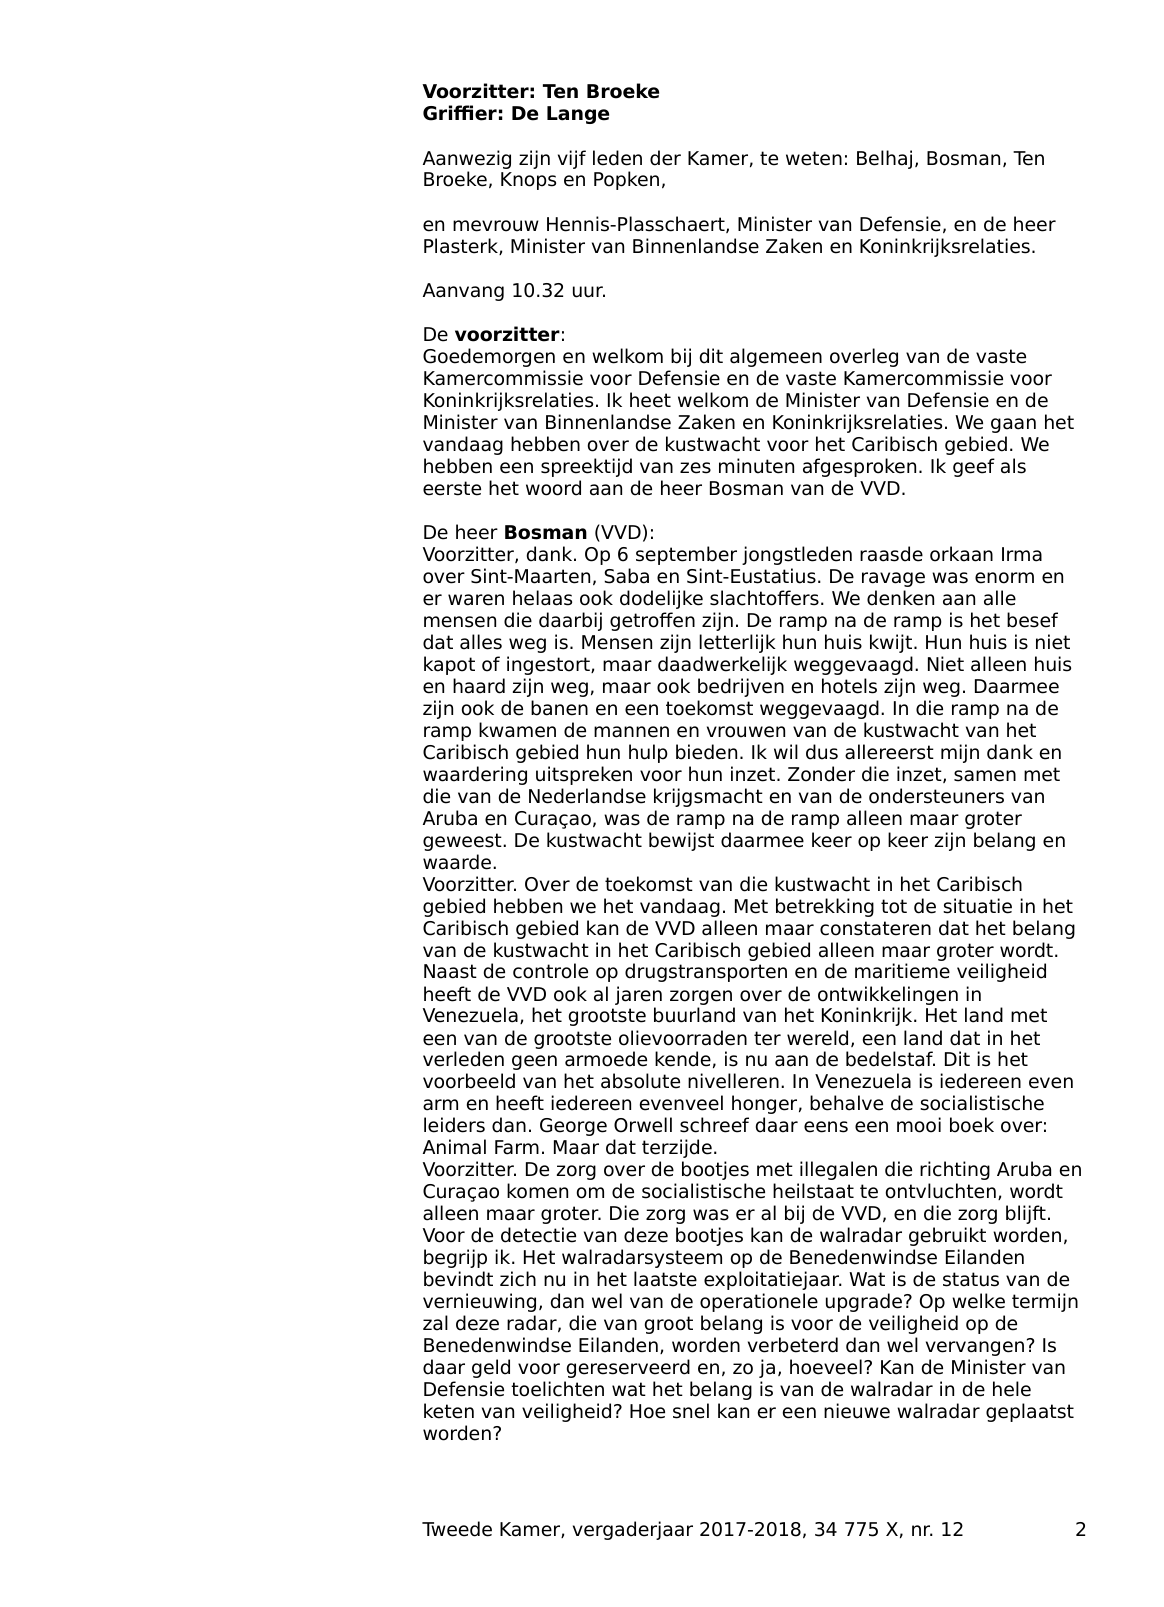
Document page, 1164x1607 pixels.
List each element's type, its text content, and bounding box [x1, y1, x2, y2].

text Goedemorgen en welkom bij dit algemeen overleg van de vaste Kamercommissie voor Defensie en de vaste Kamercommissie voor Koninkrijksrelaties. Ik heet welkom de Minister van Defensie en de Minister van Binnenlandse Zaken en Koninkrijksrelaties. We gaan het vandaag hebben over de kustwacht voor het Caribisch gebied. We hebben een spreektijd van zes minuten afgesproken. Ik geef als eerste het woord aan de heer Bosman van de VVD. [422, 346, 1087, 500]
text Voorzitter: Ten Broeke [422, 81, 1087, 103]
text Griffier: De Lange [422, 103, 1087, 125]
text Voorzitter. Over de toekomst van die kustwacht in het Caribisch gebied hebben we het vandaag. Met betrekking tot de situatie in het Caribisch gebied kan de VVD alleen maar constateren dat het belang van de kustwacht in het Caribisch gebied alleen maar groter wordt. Naast de controle op drugstransporten en de maritieme veiligheid heeft de VVD ook al jaren zorgen over de ontwikkelingen in Venezuela, het grootste buurland van het Koninkrijk. Het land met een van de grootste olievoorraden ter wereld, een land dat in het verleden geen armoede kende, is nu aan de bedelstaf. Dit is het voorbeeld van het absolute nivelleren. In Venezuela is iedereen even arm en heeft iedereen evenveel honger, behalve de socialistische leiders dan. George Orwell schreef daar eens een mooi boek over: Animal Farm. Maar dat terzijde. [422, 873, 1087, 1159]
text De voorzitter: [422, 324, 1087, 346]
text Aanwezig zijn vijf leden der Kamer, te weten: Belhaj, Bosman, Ten Broeke, Knops en Popken, [422, 147, 1087, 191]
text Aanvang 10.32 uur. [422, 280, 1087, 302]
text Voorzitter. De zorg over de bootjes met illegalen die richting Aruba en Curaçao komen om de socialistische heilstaat te ontvluchten, wordt alleen maar groter. Die zorg was er al bij de VVD, en die zorg blijft. Voor de detectie van deze bootjes kan de walradar gebruikt worden, begrijp ik. Het walradarsysteem op de Benedenwindse Eilanden bevindt zich nu in het laatste exploitatiejaar. Wat is de status van de vernieuwing, dan wel van de operationele upgrade? Op welke termijn zal deze radar, die van groot belang is voor de veiligheid op de Benedenwindse Eilanden, worden verbeterd dan wel vervangen? Is daar geld voor gereserveerd en, zo ja, hoeveel? Kan de Minister van Defensie toelichten wat het belang is van de walradar in de hele keten van veiligheid? Hoe snel kan er een nieuwe walradar geplaatst worden? [422, 1159, 1087, 1445]
text De heer Bosman (VVD): [422, 522, 1087, 544]
text en mevrouw Hennis-Plasschaert, Minister van Defensie, en de heer Plasterk, Minister van Binnenlandse Zaken en Koninkrijksrelaties. [422, 213, 1087, 257]
text Voorzitter, dank. Op 6 september jongstleden raasde orkaan Irma over Sint-Maarten, Saba en Sint-Eustatius. De ravage was enorm en er waren helaas ook dodelijke slachtoffers. We denken aan alle mensen die daarbij getroffen zijn. De ramp na de ramp is het besef dat alles weg is. Mensen zijn letterlijk hun huis kwijt. Hun huis is niet kapot of ingestort, maar daadwerkelijk weggevaagd. Niet alleen huis en haard zijn weg, maar ook bedrijven en hotels zijn weg. Daarmee zijn ook de banen en een toekomst weggevaagd. In die ramp na de ramp kwamen de mannen en vrouwen van de kustwacht van het Caribisch gebied hun hulp bieden. Ik wil dus allereerst mijn dank en waardering uitspreken voor hun inzet. Zonder die inzet, samen met die van de Nederlandse krijgsmacht en van de ondersteuners van Aruba en Curaçao, was de ramp na de ramp alleen maar groter geweest. De kustwacht bewijst daarmee keer op keer zijn belang en waarde. [422, 544, 1087, 873]
